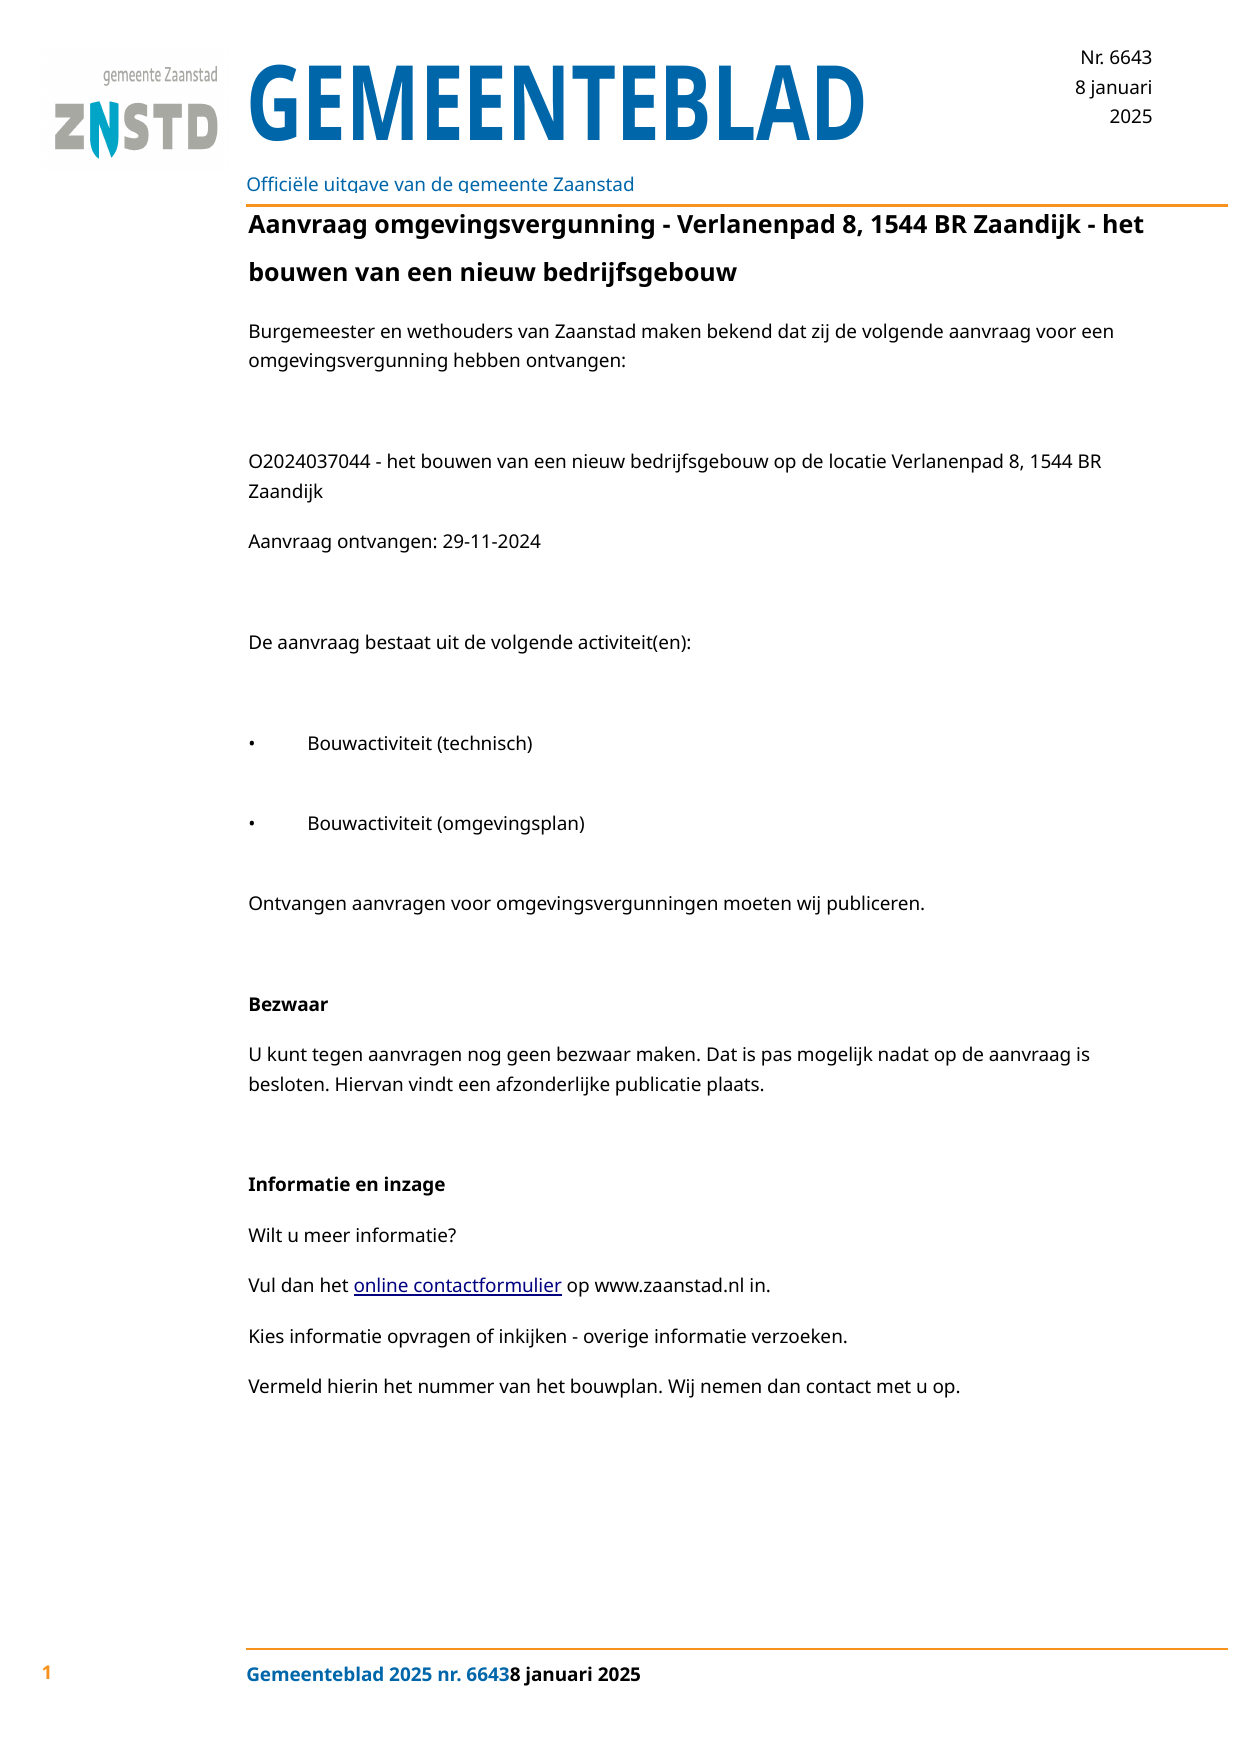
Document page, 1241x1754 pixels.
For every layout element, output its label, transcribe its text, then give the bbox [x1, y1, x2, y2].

text De aanvraag bestaat uit de volgende activiteit(en): [248, 629, 1152, 655]
text U kunt tegen aanvragen nog geen bezwaar maken. Dat is pas mogelijk nadat op de aanvraag is besloten. Hiervan vindt een afzonderlijke publicatie plaats. [248, 1041, 1152, 1097]
text Kies informatie opvragen of inkijken - overige informatie verzoeken. [248, 1323, 1152, 1349]
text Vermeld hierin het nummer van het bouwplan. Wij nemen dan contact met u op. [248, 1373, 1152, 1399]
text Vul dan het online contactformulier op www.zaanstad.nl in. [248, 1272, 1152, 1298]
text Burgemeester en wethouders van Zaanstad maken bekend dat zij de volgende aanvraag voor een omgevingsvergunning hebben ontvangen: [248, 318, 1152, 373]
list Bouwactiviteit (omgevingsplan) [248, 810, 1152, 836]
text Wilt u meer informatie? [248, 1222, 1152, 1248]
text Aanvraag ontvangen: 29-11-2024 [248, 528, 1152, 554]
text Bezwaar [248, 991, 1152, 1017]
text Ontvangen aanvragen voor omgevingsvergunningen moeten wij publiceren. [248, 890, 1152, 916]
list Bouwactiviteit (technisch) [248, 730, 1152, 756]
picture [41, 47, 231, 172]
text O2024037044 - het bouwen van een nieuw bedrijfsgebouw op de locatie Verlanenpad 8, 1544 BR Zaandijk [248, 448, 1152, 504]
text Informatie en inzage [248, 1172, 1152, 1197]
text Aanvraag omgevingsvergunning - Verlanenpad 8, 1544 BR Zaandijk - het bouwen van een nieuw bedrijfsgebouw [248, 207, 1152, 288]
